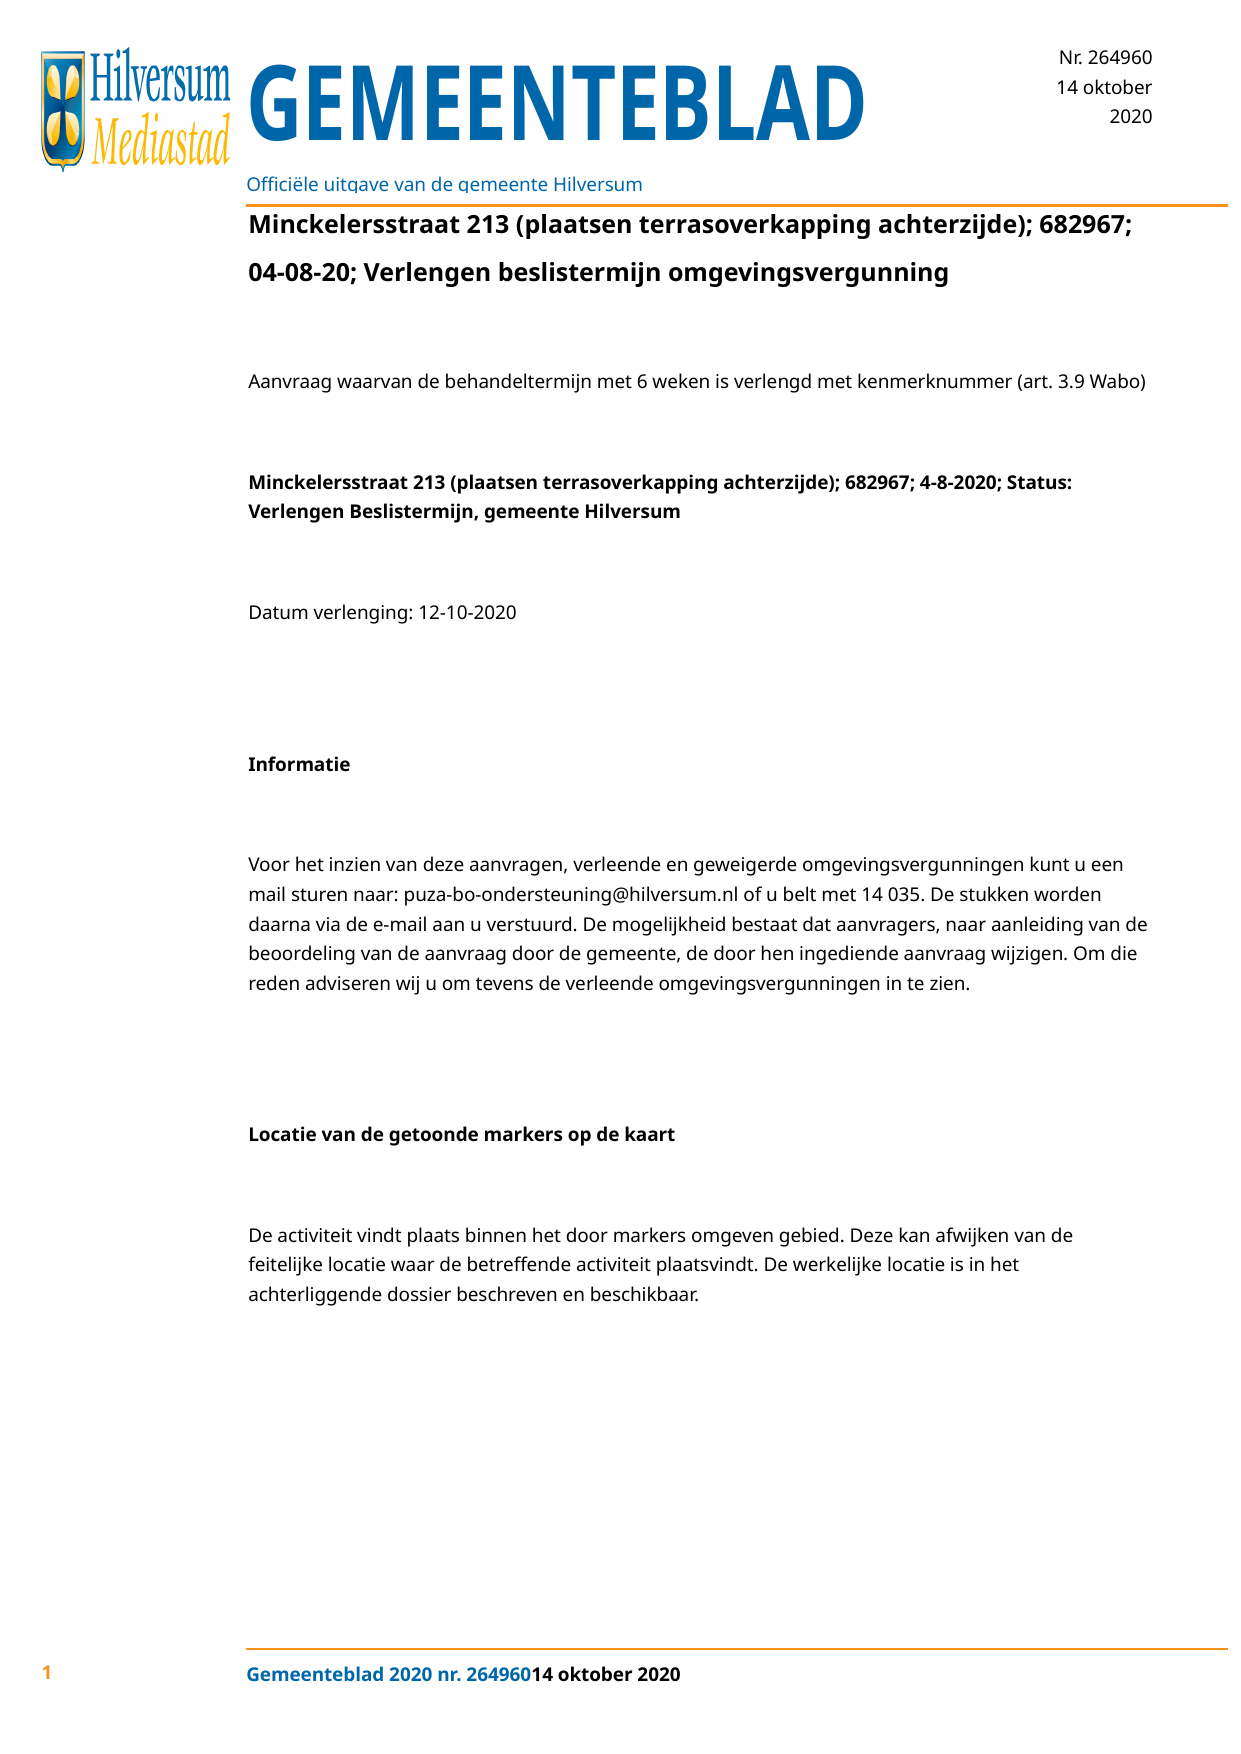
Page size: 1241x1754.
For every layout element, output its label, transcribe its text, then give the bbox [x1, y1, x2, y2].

text Informatie [248, 751, 1152, 777]
text Voor het inzien van deze aanvragen, verleende en geweigerde omgevingsvergunningen kunt u een mail sturen naar: puza-bo-ondersteuning@hilversum.nl of u belt met 14 035. De stukken worden daarna via de e-mail aan u verstuurd. De mogelijkheid bestaat dat aanvragers, naar aanleiding van de beoordeling van de aanvraag door de gemeente, de door hen ingediende aanvraag wijzigen. Om die reden adviseren wij u om tevens de verleende omgevingsvergunningen in te zien. [248, 852, 1152, 996]
text De activiteit vindt plaats binnen het door markers omgeven gebied. Deze kan afwijken van de feitelijke locatie waar de betreffende activiteit plaatsvindt. De werkelijke locatie is in het achterliggende dossier beschreven en beschikbaar. [248, 1222, 1152, 1307]
text Minckelersstraat 213 (plaatsen terrasoverkapping achterzijde); 682967; 4-8-2020; Status: Verlengen Beslistermijn, gemeente Hilversum [248, 469, 1152, 524]
text Datum verlenging: 12-10-2020 [248, 599, 1152, 625]
picture [41, 47, 231, 172]
text Locatie van de getoonde markers op de kaart [248, 1121, 1152, 1147]
text Aanvraag waarvan de behandeltermijn met 6 weken is verlengd met kenmerknummer (art. 3.9 Wabo) [248, 368, 1152, 394]
text Minckelersstraat 213 (plaatsen terrasoverkapping achterzijde); 682967; 04-08-20; Verlengen beslistermijn omgevingsvergunning [248, 207, 1152, 288]
